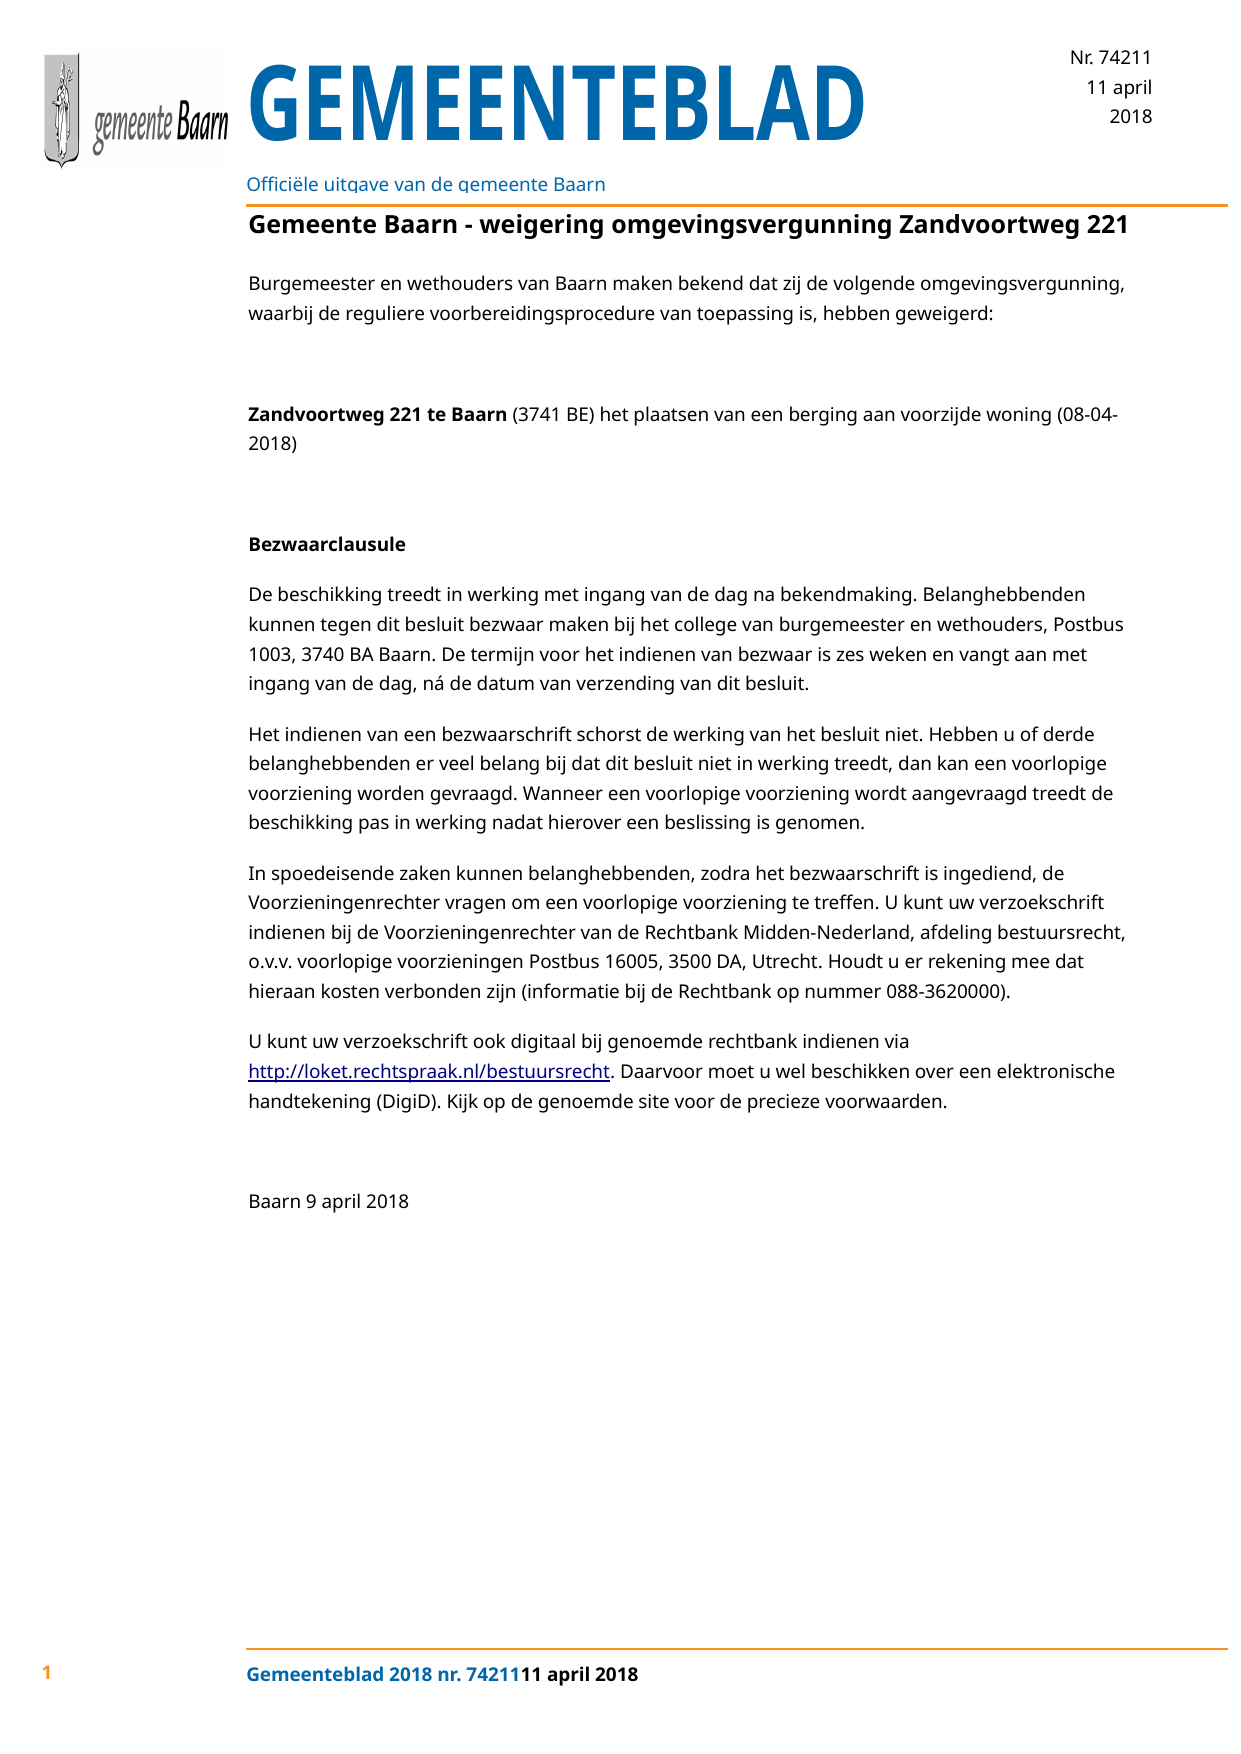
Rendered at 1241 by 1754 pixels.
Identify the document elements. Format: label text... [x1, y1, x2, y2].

text Burgemeester en wethouders van Baarn maken bekend dat zij de volgende omgevingsvergunning, waarbij de reguliere voorbereidingsprocedure van toepassing is, hebben geweigerd: [248, 270, 1152, 326]
picture [41, 47, 231, 172]
text Baarn 9 april 2018 [248, 1189, 1152, 1214]
text Het indienen van een bezwaarschrift schorst de werking van het besluit niet. Hebben u of derde belanghebbenden er veel belang bij dat dit besluit niet in werking treedt, dan kan een voorlopige voorziening worden gevraagd. Wanneer een voorlopige voorziening wordt aangevraagd treedt de beschikking pas in werking nadat hierover een beslissing is genomen. [248, 721, 1152, 835]
text De beschikking treedt in werking met ingang van de dag na bekendmaking. Belanghebbenden kunnen tegen dit besluit bezwaar maken bij het college van burgemeester en wethouders, Postbus 1003, 3740 BA Baarn. De termijn voor het indienen van bezwaar is zes weken en vangt aan met ingang van de dag, ná de datum van verzending van dit besluit. [248, 582, 1152, 696]
text Zandvoortweg 221 te Baarn (3741 BE) het plaatsen van een berging aan voorzijde woning (08-04-2018) [248, 401, 1152, 456]
text In spoedeisende zaken kunnen belanghebbenden, zodra het bezwaarschrift is ingediend, de Voorzieningenrechter vragen om een voorlopige voorziening te treffen. U kunt uw verzoekschrift indienen bij de Voorzieningenrechter van de Rechtbank Midden-Nederland, afdeling bestuursrecht, o.v.v. voorlopige voorzieningen Postbus 16005, 3500 DA, Utrecht. Houdt u er rekening mee dat hieraan kosten verbonden zijn (informatie bij de Rechtbank op nummer 088-3620000). [248, 860, 1152, 1004]
text Gemeente Baarn - weigering omgevingsvergunning Zandvoortweg 221 [248, 207, 1152, 241]
text Bezwaarclausule [248, 531, 1152, 557]
text U kunt uw verzoekschrift ook digitaal bij genoemde rechtbank indienen via http://loket.rechtspraak.nl/bestuursrecht. Daarvoor moet u wel beschikken over een elektronische handtekening (DigiD). Kijk op de genoemde site voor de precieze voorwaarden. [248, 1029, 1152, 1113]
